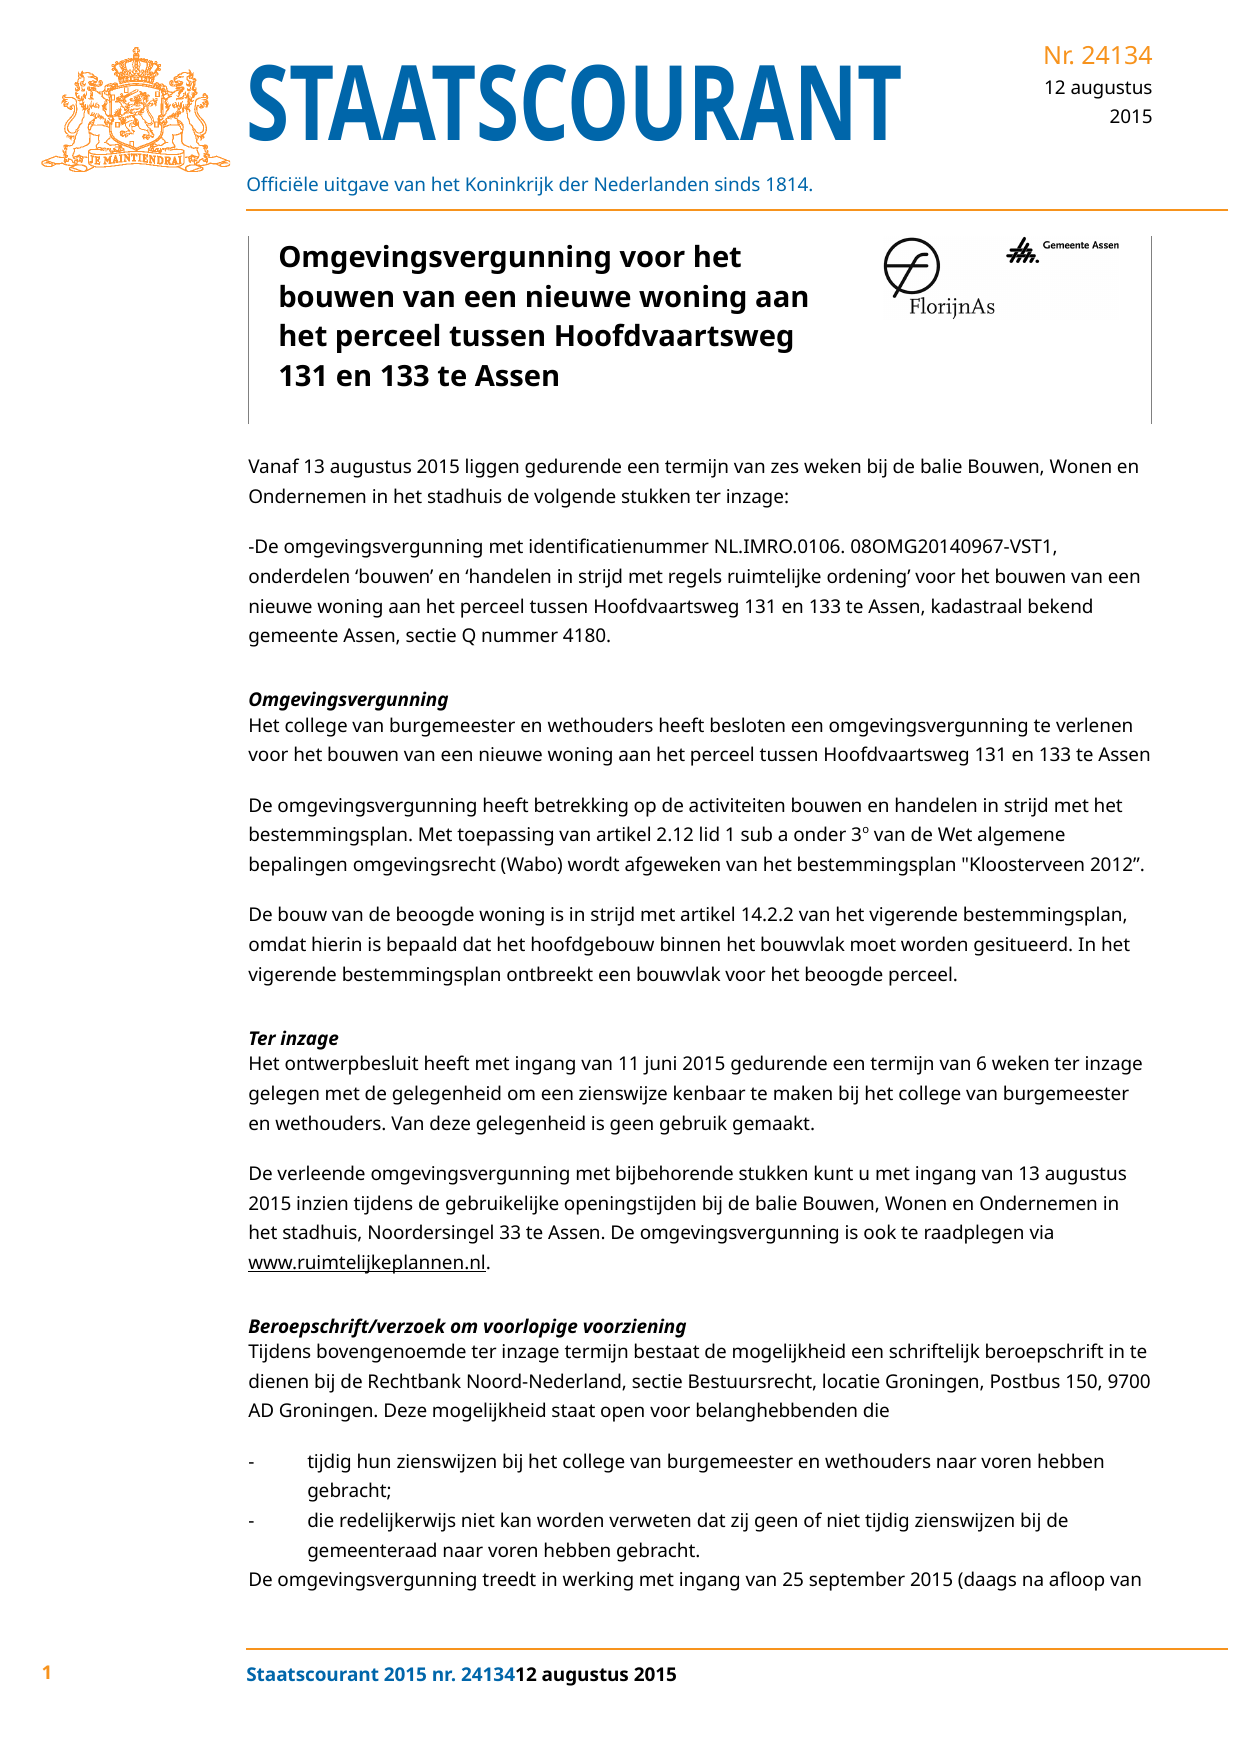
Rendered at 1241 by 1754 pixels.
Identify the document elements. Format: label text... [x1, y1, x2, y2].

text Het ontwerpbesluit heeft met ingang van 11 juni 2015 gedurende een termijn van 6 weken ter inzage gelegen met de gelegenheid om een zienswijze kenbaar te maken bij het college van burgemeester en wethouders. Van deze gelegenheid is geen gebruik gemaakt. [248, 1051, 1152, 1135]
text Omgevingsvergunning [248, 686, 1152, 712]
table_header Omgevingsvergunning voor het bouwen van een nieuwe woning aan het perceel tussen Hoofdvaartsweg 131 en 133 te Assen [249, 236, 850, 424]
text De omgevingsvergunning heeft betrekking op de activiteiten bouwen en handelen in strijd met het bestemmingsplan. Met toepassing van artikel 2.12 lid 1 sub a onder 3o van de Wet algemene bepalingen omgevingsrecht (Wabo) wordt afgeweken van het bestemmingsplan "Kloosterveen 2012”. [248, 792, 1152, 877]
picture [882, 236, 1119, 320]
text Ter inzage [248, 1025, 1152, 1051]
text Vanaf 13 augustus 2015 liggen gedurende een termijn van zes weken bij de balie Bouwen, Wonen en Ondernemen in het stadhuis de volgende stukken ter inzage: [248, 454, 1152, 509]
text Tijdens bovengenoemde ter inzage termijn bestaat de mogelijkheid een schriftelijk beroepschrift in te dienen bij de Rechtbank Noord-Nederland, sectie Bestuursrecht, locatie Groningen, Postbus 150, 9700 AD Groningen. Deze mogelijkheid staat open voor belanghebbenden die [248, 1338, 1152, 1423]
table_header [850, 236, 882, 319]
list die redelijkerwijs niet kan worden verweten dat zij geen of niet tijdig zienswijzen bij de gemeenteraad naar voren hebben gebracht. [248, 1507, 1152, 1563]
text -De omgevingsvergunning met identificatienummer NL.IMRO.0106. 08OMG20140967-VST1, onderdelen ‘bouwen’ en ‘handelen in strijd met regels ruimtelijke ordening’ voor het bouwen van een nieuwe woning aan het perceel tussen Hoofdvaartsweg 131 en 133 te Assen, kadastraal bekend gemeente Assen, sectie Q nummer 4180. [248, 534, 1152, 648]
text De omgevingsvergunning treedt in werking met ingang van 25 september 2015 (daags na afloop van [248, 1566, 1152, 1592]
table_header [850, 320, 1151, 424]
table_header [1119, 236, 1151, 319]
list tijdig hun zienswijzen bij het college van burgemeester en wethouders naar voren hebben gebracht; [248, 1448, 1152, 1503]
text Het college van burgemeester en wethouders heeft besloten een omgevingsvergunning te verlenen voor het bouwen van een nieuwe woning aan het perceel tussen Hoofdvaartsweg 131 en 133 te Assen [248, 712, 1152, 767]
picture [41, 47, 231, 172]
text De verleende omgevingsvergunning met bijbehorende stukken kunt u met ingang van 13 augustus 2015 inzien tijdens de gebruikelijke openingstijden bij de balie Bouwen, Wonen en Ondernemen in het stadhuis, Noordersingel 33 te Assen. De omgevingsvergunning is ook te raadplegen via www.ruimtelijkeplannen.nl. [248, 1160, 1152, 1274]
text De bouw van de beoogde woning is in strijd met artikel 14.2.2 van het vigerende bestemmingsplan, omdat hierin is bepaald dat het hoofdgebouw binnen het bouwvlak moet worden gesitueerd. In het vigerende bestemmingsplan ontbreekt een bouwvlak voor het beoogde perceel. [248, 902, 1152, 987]
text Beroepschrift/verzoek om voorlopige voorziening [248, 1313, 1152, 1338]
